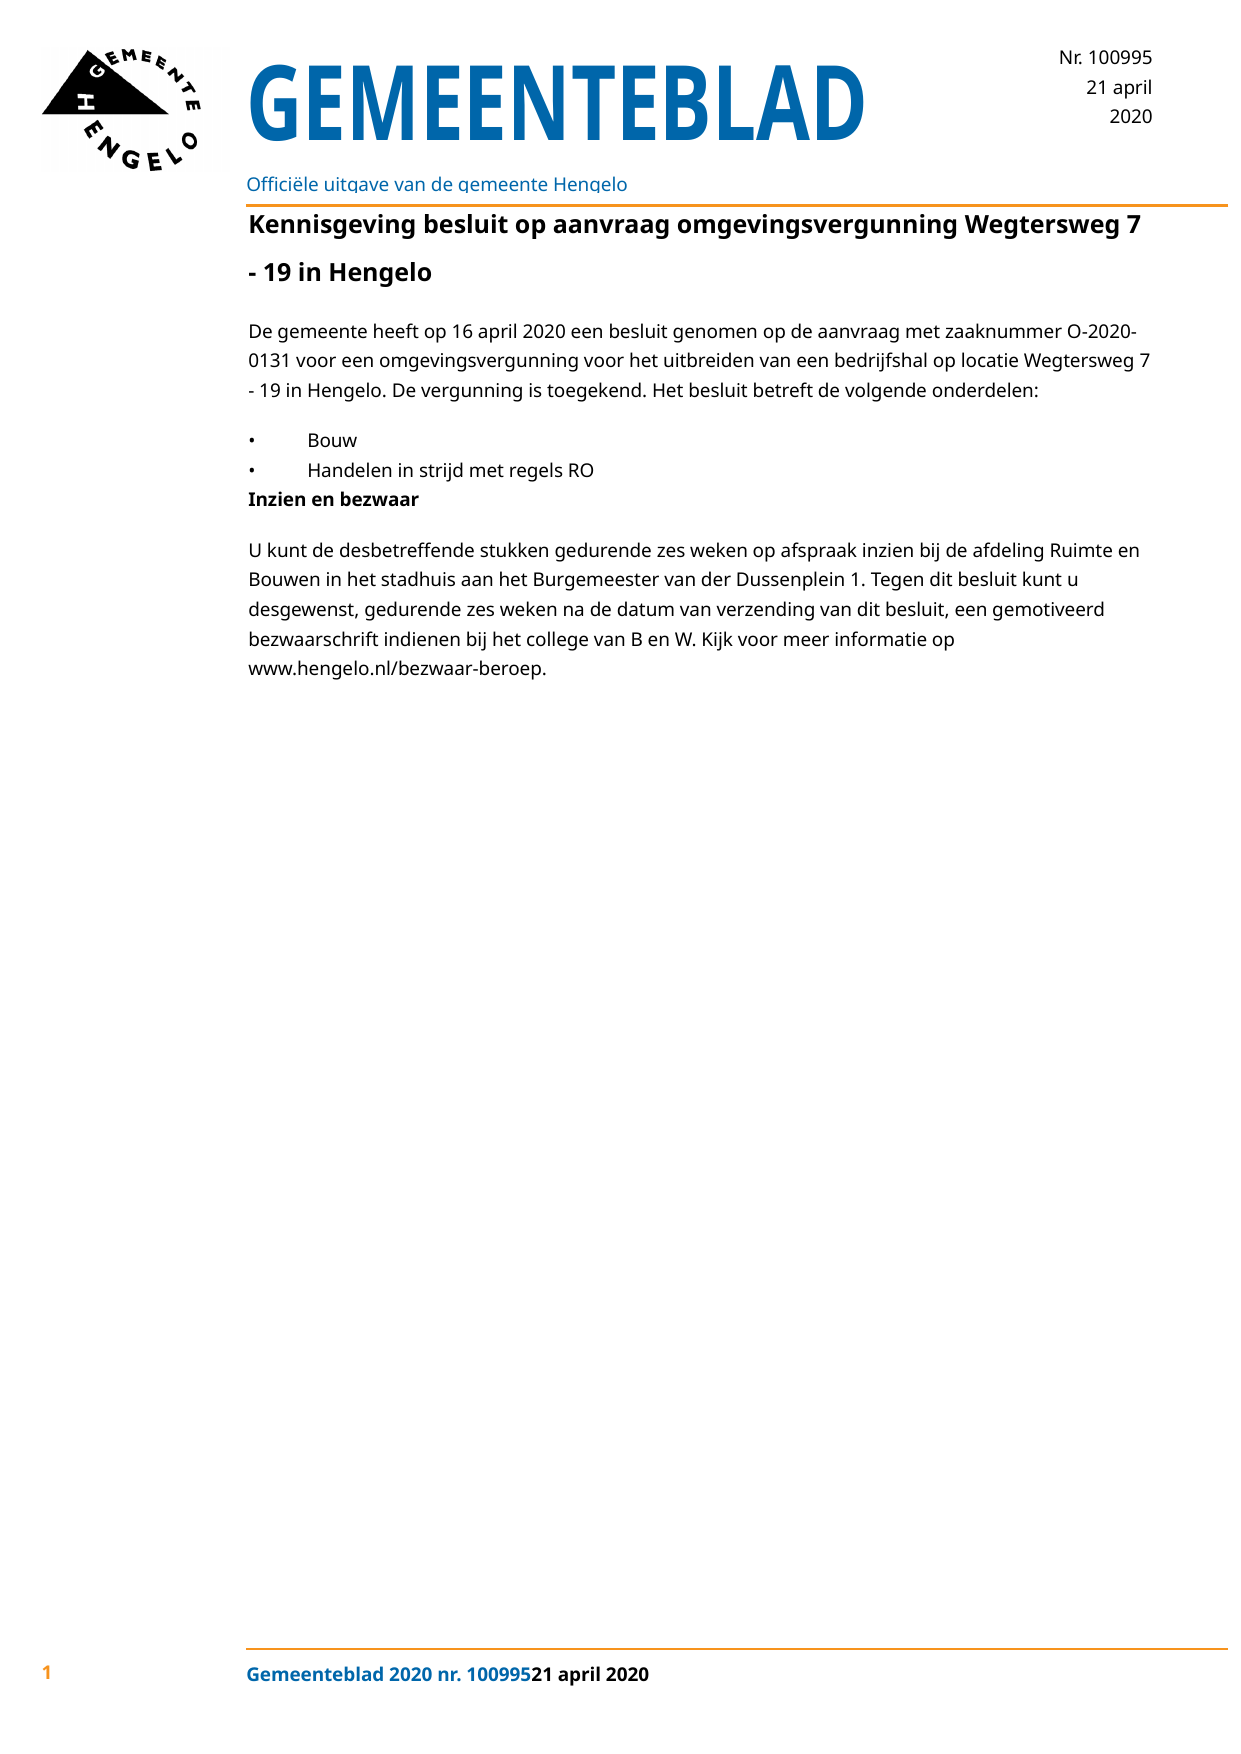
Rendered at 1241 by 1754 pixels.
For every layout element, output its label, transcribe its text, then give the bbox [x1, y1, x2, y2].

text De gemeente heeft op 16 april 2020 een besluit genomen op de aanvraag met zaaknummer O-2020-0131 voor een omgevingsvergunning voor het uitbreiden van een bedrijfshal op locatie Wegtersweg 7 - 19 in Hengelo. De vergunning is toegekend. Het besluit betreft de volgende onderdelen: [248, 318, 1152, 403]
list Handelen in strijd met regels RO [248, 457, 1152, 483]
text U kunt de desbetreffende stukken gedurende zes weken op afspraak inzien bij de afdeling Ruimte en Bouwen in het stadhuis aan het Burgemeester van der Dussenplein 1. Tegen dit besluit kunt u desgewenst, gedurende zes weken na de datum van verzending van dit besluit, een gemotiveerd bezwaarschrift indienen bij het college van B en W. Kijk voor meer informatie op www.hengelo.nl/bezwaar-beroep. [248, 537, 1152, 681]
text Kennisgeving besluit op aanvraag omgevingsvergunning Wegtersweg 7 - 19 in Hengelo [248, 207, 1152, 288]
text Inzien en bezwaar [248, 487, 1152, 512]
list Bouw [248, 427, 1152, 453]
picture [41, 47, 231, 172]
